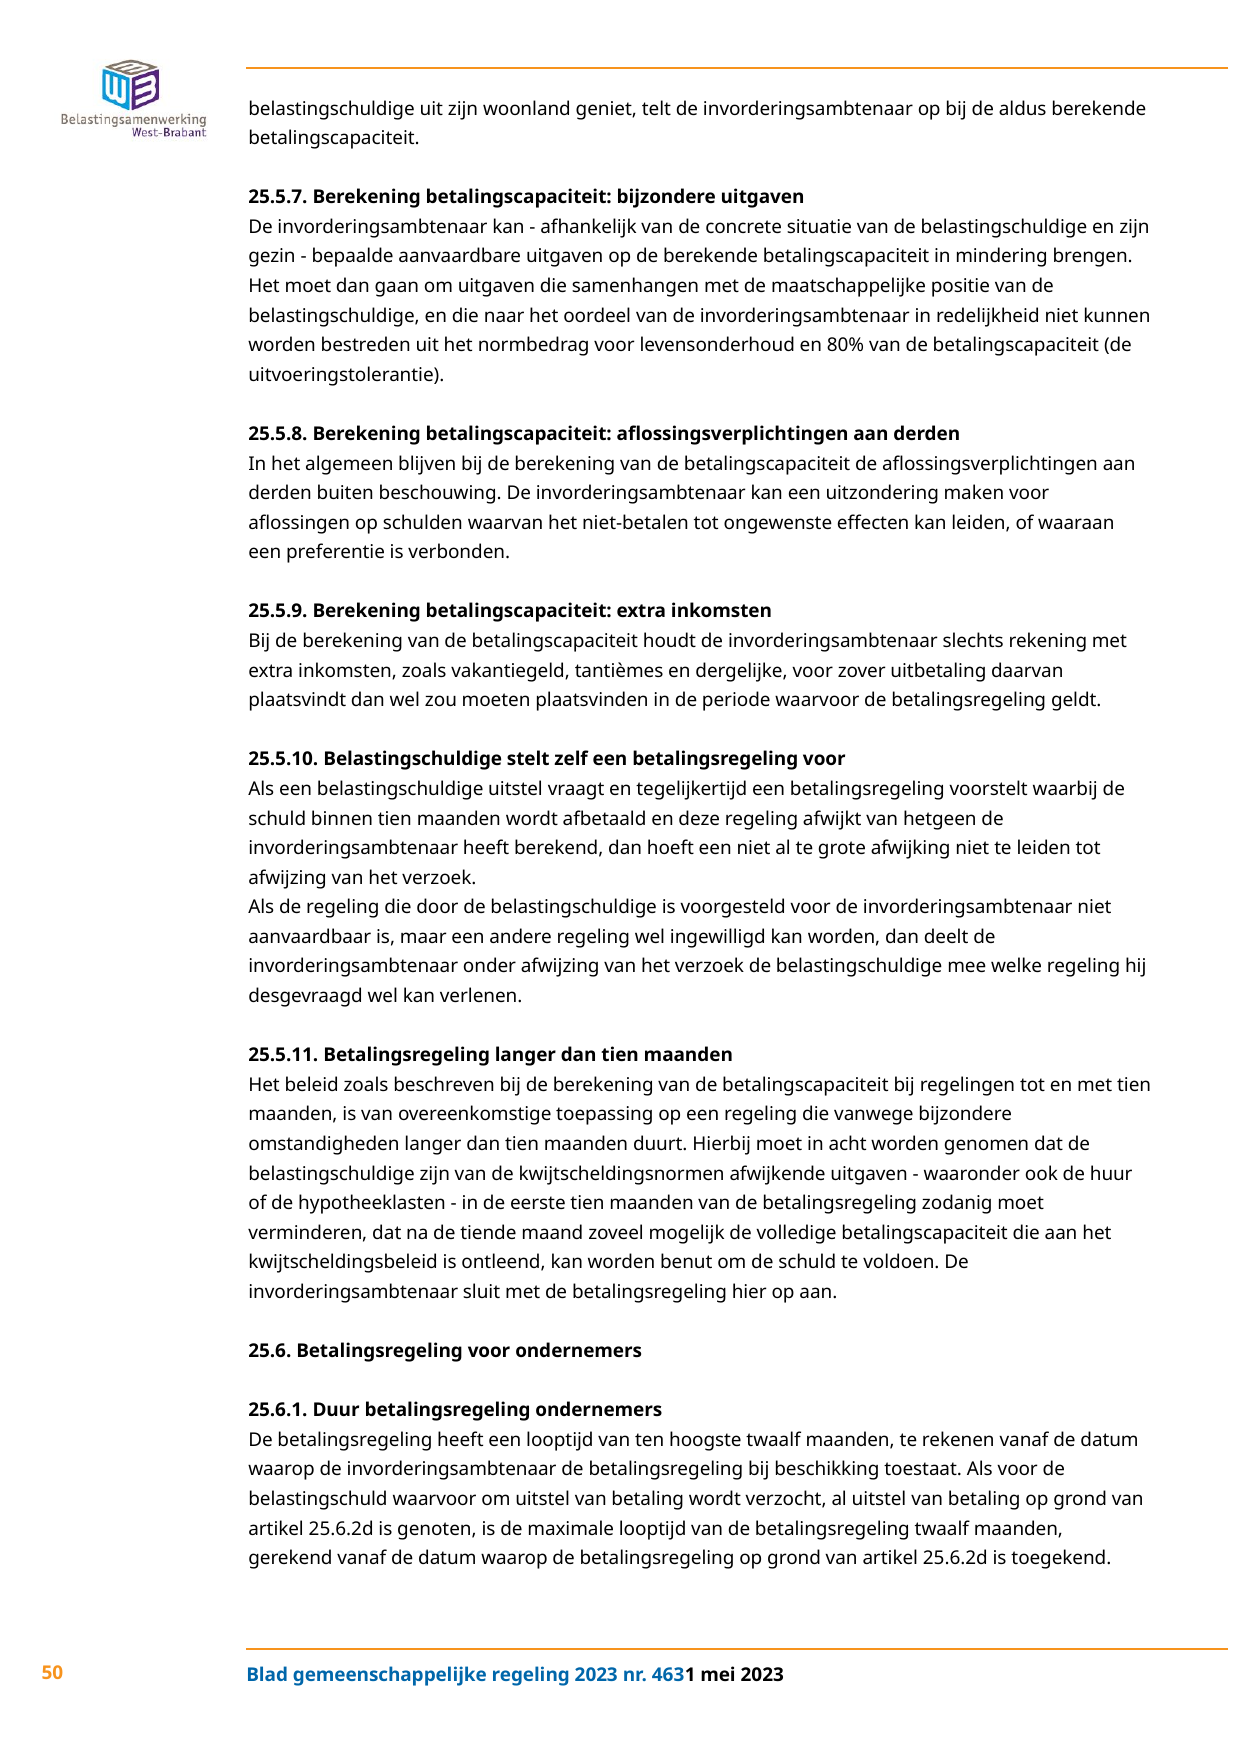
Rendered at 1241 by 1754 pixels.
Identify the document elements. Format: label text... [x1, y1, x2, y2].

text 25.6.1. Duur betalingsregeling ondernemers [248, 1396, 1152, 1422]
text Als de regeling die door de belastingschuldige is voorgesteld voor de invorderingsambtenaar niet aanvaardbaar is, maar een andere regeling wel ingewilligd kan worden, dan deelt de invorderingsambtenaar onder afwijzing van het verzoek de belastingschuldige mee welke regeling hij desgevraagd wel kan verlenen. [248, 893, 1152, 1008]
text 25.5.7. Berekening betalingscapaciteit: bijzondere uitgaven [248, 183, 1152, 209]
text 25.5.11. Betalingsregeling langer dan tien maanden [248, 1041, 1152, 1067]
text In het algemeen blijven bij de berekening van de betalingscapaciteit de aflossingsverplichtingen aan derden buiten beschouwing. De invorderingsambtenaar kan een uitzondering maken voor aflossingen op schulden waarvan het niet-betalen tot ongewenste effecten kan leiden, of waaraan een preferentie is verbonden. [248, 450, 1152, 564]
text De betalingsregeling heeft een looptijd van ten hoogste twaalf maanden, te rekenen vanaf de datum waarop de invorderingsambtenaar de betalingsregeling bij beschikking toestaat. Als voor de belastingschuld waarvoor om uitstel van betaling wordt verzocht, al uitstel van betaling op grond van artikel 25.6.2d is genoten, is de maximale looptijd van de betalingsregeling twaalf maanden, gerekend vanaf de datum waarop de betalingsregeling op grond van artikel 25.6.2d is toegekend. [248, 1426, 1152, 1570]
picture [41, 47, 231, 172]
text Het beleid zoals beschreven bij de berekening van de betalingscapaciteit bij regelingen tot en met tien maanden, is van overeenkomstige toepassing op een regeling die vanwege bijzondere omstandigheden langer dan tien maanden duurt. Hierbij moet in acht worden genomen dat de belastingschuldige zijn van de kwijtscheldingsnormen afwijkende uitgaven - waaronder ook de huur of de hypotheeklasten - in de eerste tien maanden van de betalingsregeling zodanig moet verminderen, dat na de tiende maand zoveel mogelijk de volledige betalingscapaciteit die aan het kwijtscheldingsbeleid is ontleend, kan worden benut om de schuld te voldoen. De invorderingsambtenaar sluit met de betalingsregeling hier op aan. [248, 1071, 1152, 1304]
text 25.5.8. Berekening betalingscapaciteit: aflossingsverplichtingen aan derden [248, 420, 1152, 446]
text belastingschuldige uit zijn woonland geniet, telt de invorderingsambtenaar op bij de aldus berekende betalingscapaciteit. [248, 95, 1152, 150]
text Als een belastingschuldige uitstel vraagt en tegelijkertijd een betalingsregeling voorstelt waarbij de schuld binnen tien maanden wordt afbetaald en deze regeling afwijkt van hetgeen de invorderingsambtenaar heeft berekend, dan hoeft een niet al te grote afwijking niet te leiden tot afwijzing van het verzoek. [248, 775, 1152, 890]
text Bij de berekening van de betalingscapaciteit houdt de invorderingsambtenaar slechts rekening met extra inkomsten, zoals vakantiegeld, tantièmes en dergelijke, voor zover uitbetaling daarvan plaatsvindt dan wel zou moeten plaatsvinden in de periode waarvoor de betalingsregeling geldt. [248, 627, 1152, 712]
text 25.6. Betalingsregeling voor ondernemers [248, 1337, 1152, 1363]
text 25.5.9. Berekening betalingscapaciteit: extra inkomsten [248, 598, 1152, 623]
text De invorderingsambtenaar kan - afhankelijk van de concrete situatie van de belastingschuldige en zijn gezin - bepaalde aanvaardbare uitgaven op de berekende betalingscapaciteit in mindering brengen. Het moet dan gaan om uitgaven die samenhangen met de maatschappelijke positie van de belastingschuldige, en die naar het oordeel van de invorderingsambtenaar in redelijkheid niet kunnen worden bestreden uit het normbedrag voor levensonderhoud en 80% van de betalingscapaciteit (de uitvoeringstolerantie). [248, 213, 1152, 387]
text 25.5.10. Belastingschuldige stelt zelf een betalingsregeling voor [248, 746, 1152, 771]
